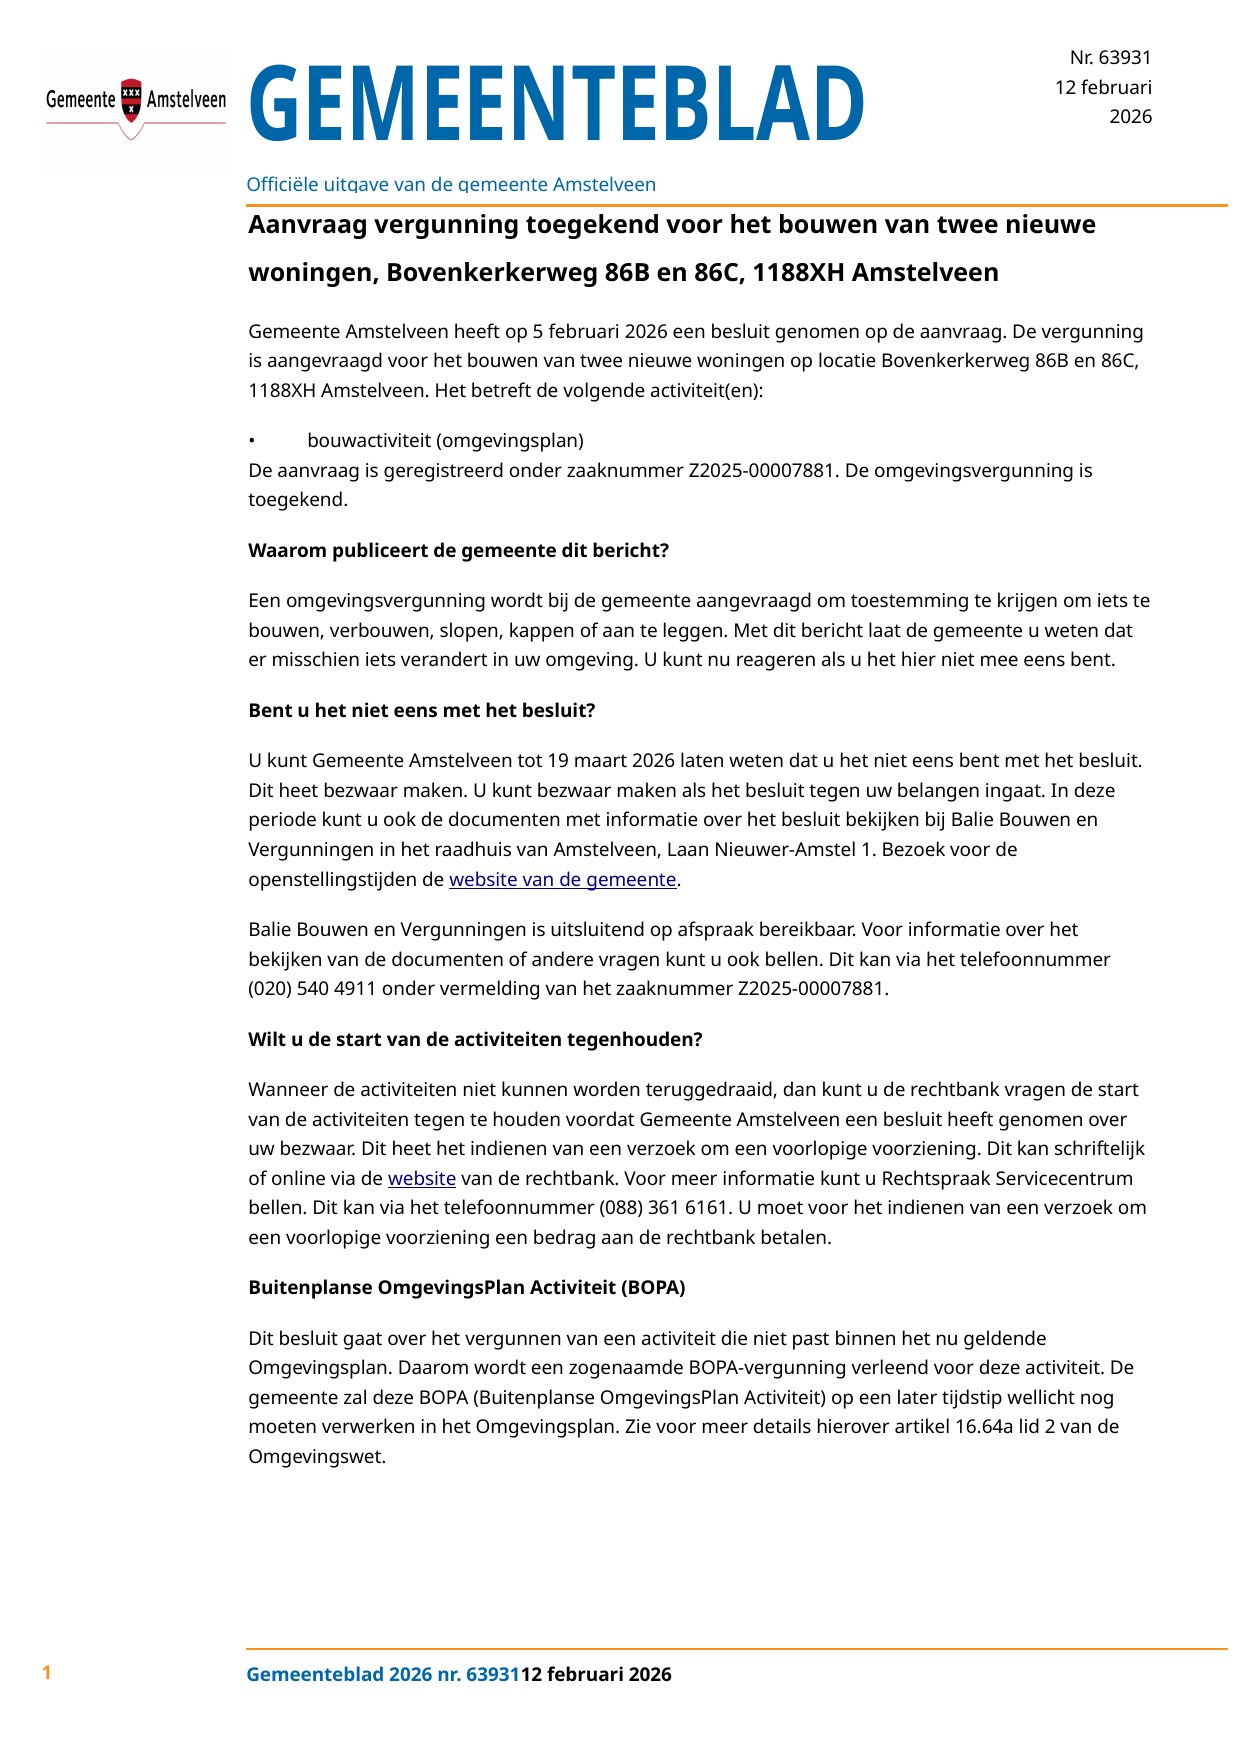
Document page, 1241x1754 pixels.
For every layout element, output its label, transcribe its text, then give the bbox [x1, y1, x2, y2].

text Gemeente Amstelveen heeft op 5 februari 2026 een besluit genomen op de aanvraag. De vergunning is aangevraagd voor het bouwen van twee nieuwe woningen op locatie Bovenkerkerweg 86B en 86C, 1188XH Amstelveen. Het betreft de volgende activiteit(en): [248, 318, 1152, 403]
text Balie Bouwen en Vergunningen is uitsluitend op afspraak bereikbaar. Voor informatie over het bekijken van de documenten of andere vragen kunt u ook bellen. Dit kan via het telefoonnummer (020) 540 4911 onder vermelding van het zaaknummer Z2025-00007881. [248, 916, 1152, 1001]
list bouwactiviteit (omgevingsplan) [248, 427, 1152, 453]
text Waarom publiceert de gemeente dit bericht? [248, 537, 1152, 563]
picture [41, 47, 231, 172]
text Wilt u de start van de activiteiten tegenhouden? [248, 1026, 1152, 1052]
text Aanvraag vergunning toegekend voor het bouwen van twee nieuwe woningen, Bovenkerkerweg 86B en 86C, 1188XH Amstelveen [248, 207, 1152, 288]
text Wanneer de activiteiten niet kunnen worden teruggedraaid, dan kunt u de rechtbank vragen de start van de activiteiten tegen te houden voordat Gemeente Amstelveen een besluit heeft genomen over uw bezwaar. Dit heet het indienen van een verzoek om een voorlopige voorziening. Dit kan schriftelijk of online via de website van de rechtbank. Voor meer informatie kunt u Rechtspraak Servicecentrum bellen. Dit kan via het telefoonnummer (088) 361 6161. U moet voor het indienen van een verzoek om een voorlopige voorziening een bedrag aan de rechtbank betalen. [248, 1076, 1152, 1250]
text U kunt Gemeente Amstelveen tot 19 maart 2026 laten weten dat u het niet eens bent met het besluit. Dit heet bezwaar maken. U kunt bezwaar maken als het besluit tegen uw belangen ingaat. In deze periode kunt u ook de documenten met informatie over het besluit bekijken bij Balie Bouwen en Vergunningen in het raadhuis van Amstelveen, Laan Nieuwer-Amstel 1. Bezoek voor de openstellingstijden de website van de gemeente. [248, 747, 1152, 892]
text Dit besluit gaat over het vergunnen van een activiteit die niet past binnen het nu geldende Omgevingsplan. Daarom wordt een zogenaamde BOPA-vergunning verleend voor deze activiteit. De gemeente zal deze BOPA (Buitenplanse OmgevingsPlan Activiteit) op een later tijdstip wellicht nog moeten verwerken in het Omgevingsplan. Zie voor meer details hierover artikel 16.64a lid 2 van de Omgevingswet. [248, 1325, 1152, 1469]
text Een omgevingsvergunning wordt bij de gemeente aangevraagd om toestemming te krijgen om iets te bouwen, verbouwen, slopen, kappen of aan te leggen. Met dit bericht laat de gemeente u weten dat er misschien iets verandert in uw omgeving. U kunt nu reageren als u het hier niet mee eens bent. [248, 587, 1152, 672]
text De aanvraag is geregistreerd onder zaaknummer Z2025-00007881. De omgevingsvergunning is toegekend. [248, 457, 1152, 512]
text Buitenplanse OmgevingsPlan Activiteit (BOPA) [248, 1274, 1152, 1300]
text Bent u het niet eens met het besluit? [248, 697, 1152, 723]
